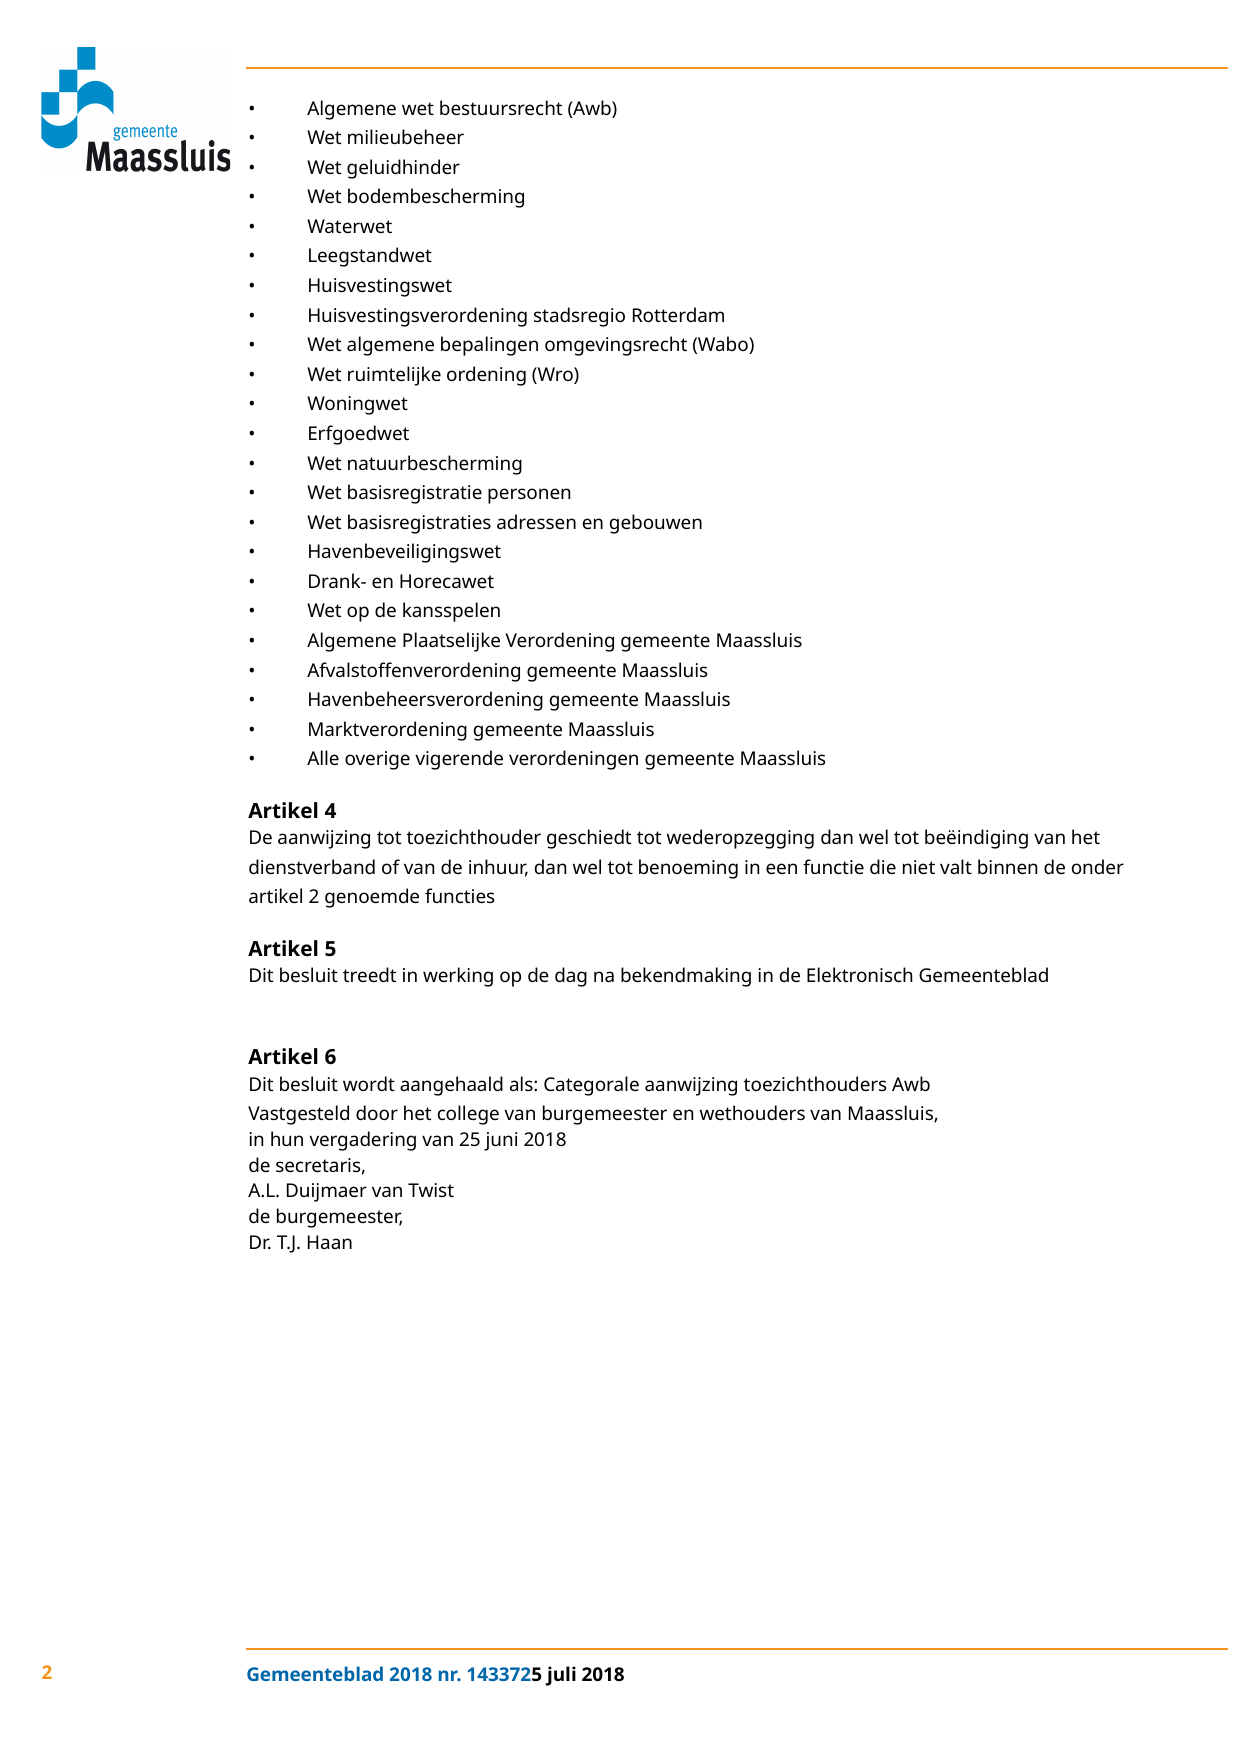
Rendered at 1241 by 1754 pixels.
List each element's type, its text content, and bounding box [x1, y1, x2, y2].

picture [41, 47, 231, 172]
text De aanwijzing tot toezichthouder geschiedt tot wederopzegging dan wel tot beëindiging van het dienstverband of van de inhuur, dan wel tot benoeming in een functie die niet valt binnen de onder artikel 2 genoemde functies [248, 824, 1152, 909]
list Wet op de kansspelen [248, 598, 1152, 623]
list Huisvestingsverordening stadsregio Rotterdam [248, 302, 1152, 328]
list Wet ruimtelijke ordening (Wro) [248, 361, 1152, 387]
list Wet natuurbescherming [248, 450, 1152, 476]
text Dit besluit treedt in werking op de dag na bekendmaking in de Elektronisch Gemeenteblad [248, 962, 1152, 988]
text in hun vergadering van 25 juni 2018 [248, 1126, 1152, 1152]
text Dr. T.J. Haan [248, 1229, 1152, 1255]
list Afvalstoffenverordening gemeente Maassluis [248, 657, 1152, 683]
text Artikel 6 [248, 1042, 1152, 1071]
list Waterwet [248, 213, 1152, 239]
list Alle overige vigerende verordeningen gemeente Maassluis [248, 746, 1152, 771]
list Wet basisregistraties adressen en gebouwen [248, 509, 1152, 535]
text Artikel 4 [248, 796, 1152, 824]
list Havenbeveiligingswet [248, 538, 1152, 564]
text de secretaris, [248, 1152, 1152, 1178]
list Wet milieubeheer [248, 124, 1152, 150]
list Wet basisregistratie personen [248, 479, 1152, 505]
text A.L. Duijmaer van Twist [248, 1178, 1152, 1203]
list Woningwet [248, 391, 1152, 416]
list Huisvestingswet [248, 272, 1152, 298]
list Algemene Plaatselijke Verordening gemeente Maassluis [248, 627, 1152, 653]
picture [41, 47, 77, 92]
list Erfgoedwet [248, 420, 1152, 446]
list Havenbeheersverordening gemeente Maassluis [248, 686, 1152, 712]
text Vastgesteld door het college van burgemeester en wethouders van Maassluis, [248, 1101, 1152, 1126]
list Wet algemene bepalingen omgevingsrecht (Wabo) [248, 331, 1152, 357]
list Marktverordening gemeente Maassluis [248, 716, 1152, 742]
text Artikel 5 [248, 934, 1152, 962]
list Leegstandwet [248, 243, 1152, 268]
list Drank- en Horecawet [248, 568, 1152, 594]
list Algemene wet bestuursrecht (Awb) [248, 95, 1152, 121]
list Wet bodembescherming [248, 183, 1152, 209]
text Dit besluit wordt aangehaald als: Categorale aanwijzing toezichthouders Awb [248, 1071, 1152, 1097]
text de burgemeester, [248, 1203, 1152, 1229]
list Wet geluidhinder [248, 154, 1152, 180]
